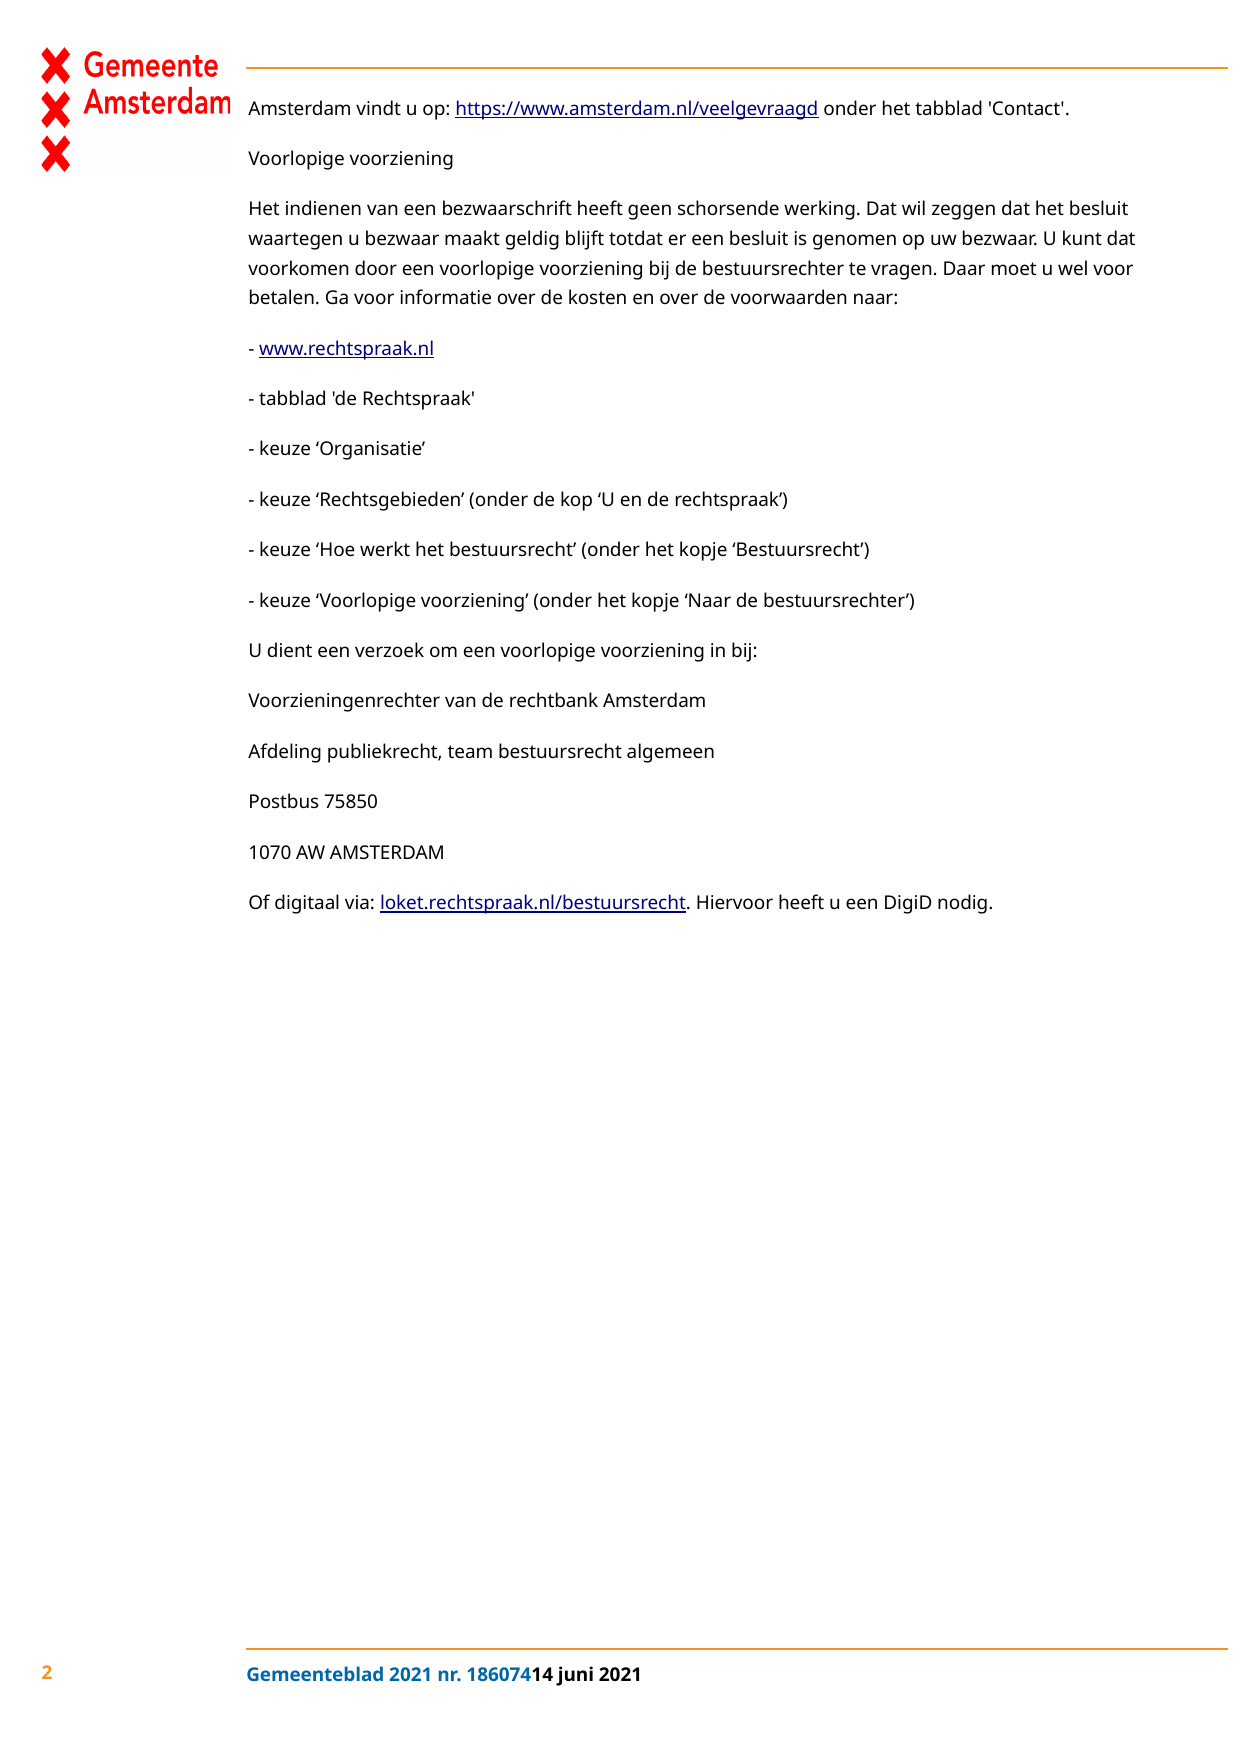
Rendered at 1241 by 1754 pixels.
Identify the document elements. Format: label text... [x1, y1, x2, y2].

text Afdeling publiekrecht, team bestuursrecht algemeen [248, 738, 1152, 764]
text Postbus 75850 [248, 788, 1152, 814]
text - keuze ‘Organisatie’ [248, 436, 1152, 461]
text - tabblad 'de Rechtspraak' [248, 385, 1152, 411]
text Amsterdam vindt u op: https://www.amsterdam.nl/veelgevraagd onder het tabblad 'Contact'. [248, 95, 1152, 121]
text Voorzieningenrechter van de rechtbank Amsterdam [248, 688, 1152, 713]
text Het indienen van een bezwaarschrift heeft geen schorsende werking. Dat wil zeggen dat het besluit waartegen u bezwaar maakt geldig blijft totdat er een besluit is genomen op uw bezwaar. U kunt dat voorkomen door een voorlopige voorziening bij de bestuursrechter te vragen. Daar moet u wel voor betalen. Ga voor informatie over de kosten en over de voorwaarden naar: [248, 196, 1152, 310]
text Voorlopige voorziening [248, 145, 1152, 171]
text - keuze ‘Hoe werkt het bestuursrecht’ (onder het kopje ‘Bestuursrecht’) [248, 536, 1152, 562]
text 1070 AW AMSTERDAM [248, 839, 1152, 865]
text - keuze ‘Rechtsgebieden’ (onder de kop ‘U en de rechtspraak’) [248, 486, 1152, 512]
picture [41, 47, 231, 172]
text U dient een verzoek om een voorlopige voorziening in bij: [248, 637, 1152, 663]
text - keuze ‘Voorlopige voorziening’ (onder het kopje ‘Naar de bestuursrechter’) [248, 587, 1152, 613]
text Of digitaal via: loket.rechtspraak.nl/bestuursrecht. Hiervoor heeft u een DigiD nodig. [248, 889, 1152, 915]
text - www.rechtspraak.nl [248, 335, 1152, 361]
